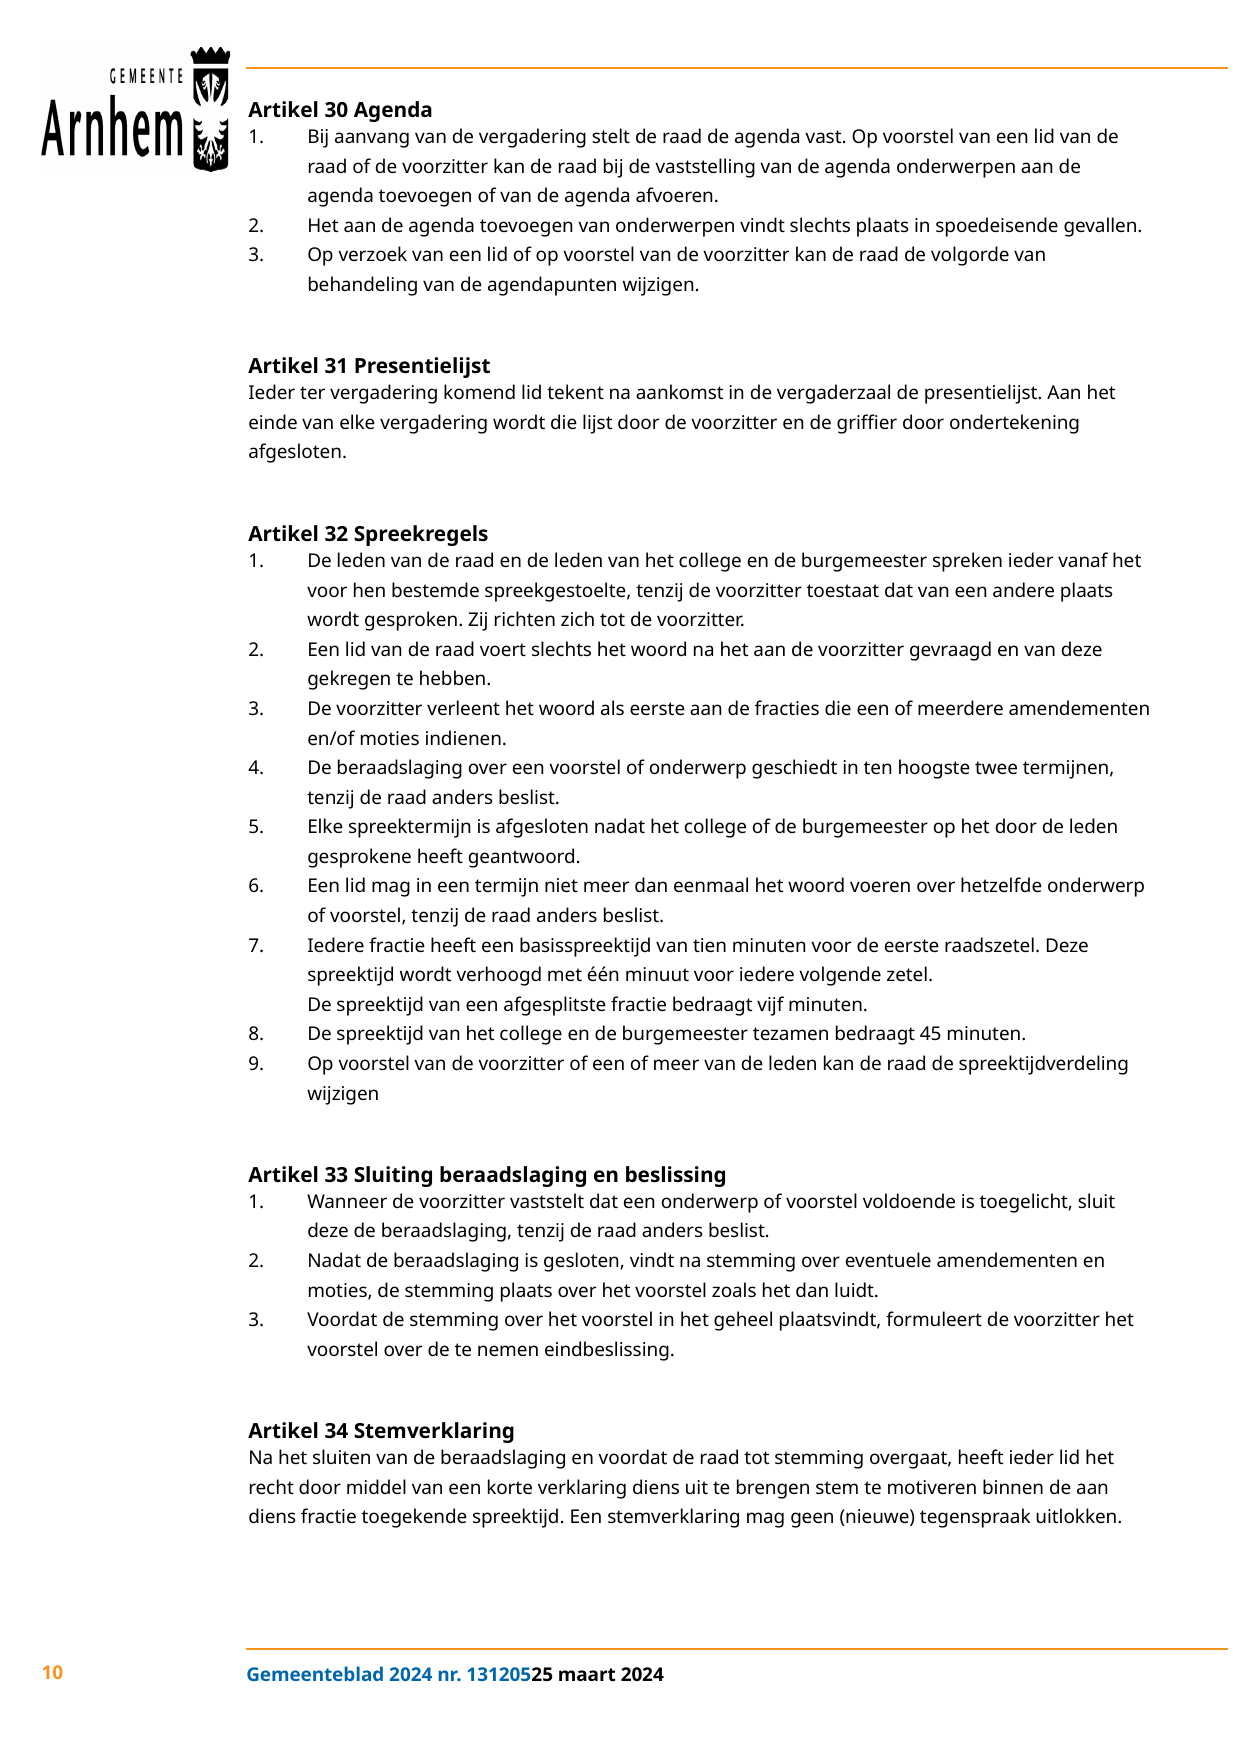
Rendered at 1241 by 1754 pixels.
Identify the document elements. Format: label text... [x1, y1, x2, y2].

list Het aan de agenda toevoegen van onderwerpen vindt slechts plaats in spoedeisende gevallen. [248, 212, 1152, 238]
list Nadat de beraadslaging is gesloten, vindt na stemming over eventuele amendementen en moties, de stemming plaats over het voorstel zoals het dan luidt. [248, 1247, 1152, 1303]
list De spreektijd van het college en de burgemeester tezamen bedraagt 45 minuten. [248, 1021, 1152, 1046]
list Voordat de stemming over het voorstel in het geheel plaatsvindt, formuleert de voorzitter het voorstel over de te nemen eindbeslissing. [248, 1306, 1152, 1362]
list Iedere fractie heeft een basisspreektijd van tien minuten voor de eerste raadszetel. Deze spreektijd wordt verhoogd met één minuut voor iedere volgende zetel. [248, 932, 1152, 987]
list Een lid van de raad voert slechts het woord na het aan de voorzitter gevraagd en van deze gekregen te hebben. [248, 636, 1152, 691]
text Artikel 31 Presentielijst [248, 351, 1152, 379]
text Artikel 34 Stemverklaring [248, 1416, 1152, 1444]
list Op verzoek van een lid of op voorstel van de voorzitter kan de raad de volgorde van behandeling van de agendapunten wijzigen. [248, 242, 1152, 297]
text Na het sluiten van de beraadslaging en voordat de raad tot stemming overgaat, heeft ieder lid het recht door middel van een korte verklaring diens uit te brengen stem te motiveren binnen de aan diens fractie toegekende spreektijd. Een stemverklaring mag geen (nieuwe) tegenspraak uitlokken. [248, 1444, 1152, 1529]
list De spreektijd van een afgesplitste fractie bedraagt vijf minuten. [248, 991, 1152, 1017]
list Wanneer de voorzitter vaststelt dat een onderwerp of voorstel voldoende is toegelicht, sluit deze de beraadslaging, tenzij de raad anders beslist. [248, 1188, 1152, 1243]
text Artikel 33 Sluiting beraadslaging en beslissing [248, 1160, 1152, 1188]
list De voorzitter verleent het woord als eerste aan de fracties die een of meerdere amendementen en/of moties indienen. [248, 695, 1152, 750]
text Artikel 32 Spreekregels [248, 519, 1152, 547]
list De beraadslaging over een voorstel of onderwerp geschiedt in ten hoogste twee termijnen, tenzij de raad anders beslist. [248, 754, 1152, 809]
list Een lid mag in een termijn niet meer dan eenmaal het woord voeren over hetzelfde onderwerp of voorstel, tenzij de raad anders beslist. [248, 873, 1152, 928]
list Bij aanvang van de vergadering stelt de raad de agenda vast. Op voorstel van een lid van de raad of de voorzitter kan de raad bij de vaststelling van de agenda onderwerpen aan de agenda toevoegen of van de agenda afvoeren. [248, 123, 1152, 208]
list Op voorstel van de voorzitter of een of meer van de leden kan de raad de spreektijdverdeling wijzigen [248, 1050, 1152, 1105]
text Ieder ter vergadering komend lid tekent na aankomst in de vergaderzaal de presentielijst. Aan het einde van elke vergadering wordt die lijst door de voorzitter en de griffier door ondertekening afgesloten. [248, 379, 1152, 464]
list De leden van de raad en de leden van het college en de burgemeester spreken ieder vanaf het voor hen bestemde spreekgestoelte, tenzij de voorzitter toestaat dat van een andere plaats wordt gesproken. Zij richten zich tot de voorzitter. [248, 547, 1152, 632]
list Elke spreektermijn is afgesloten nadat het college of de burgemeester op het door de leden gesprokene heeft geantwoord. [248, 813, 1152, 869]
picture [41, 47, 231, 172]
text Artikel 30 Agenda [248, 95, 1152, 123]
